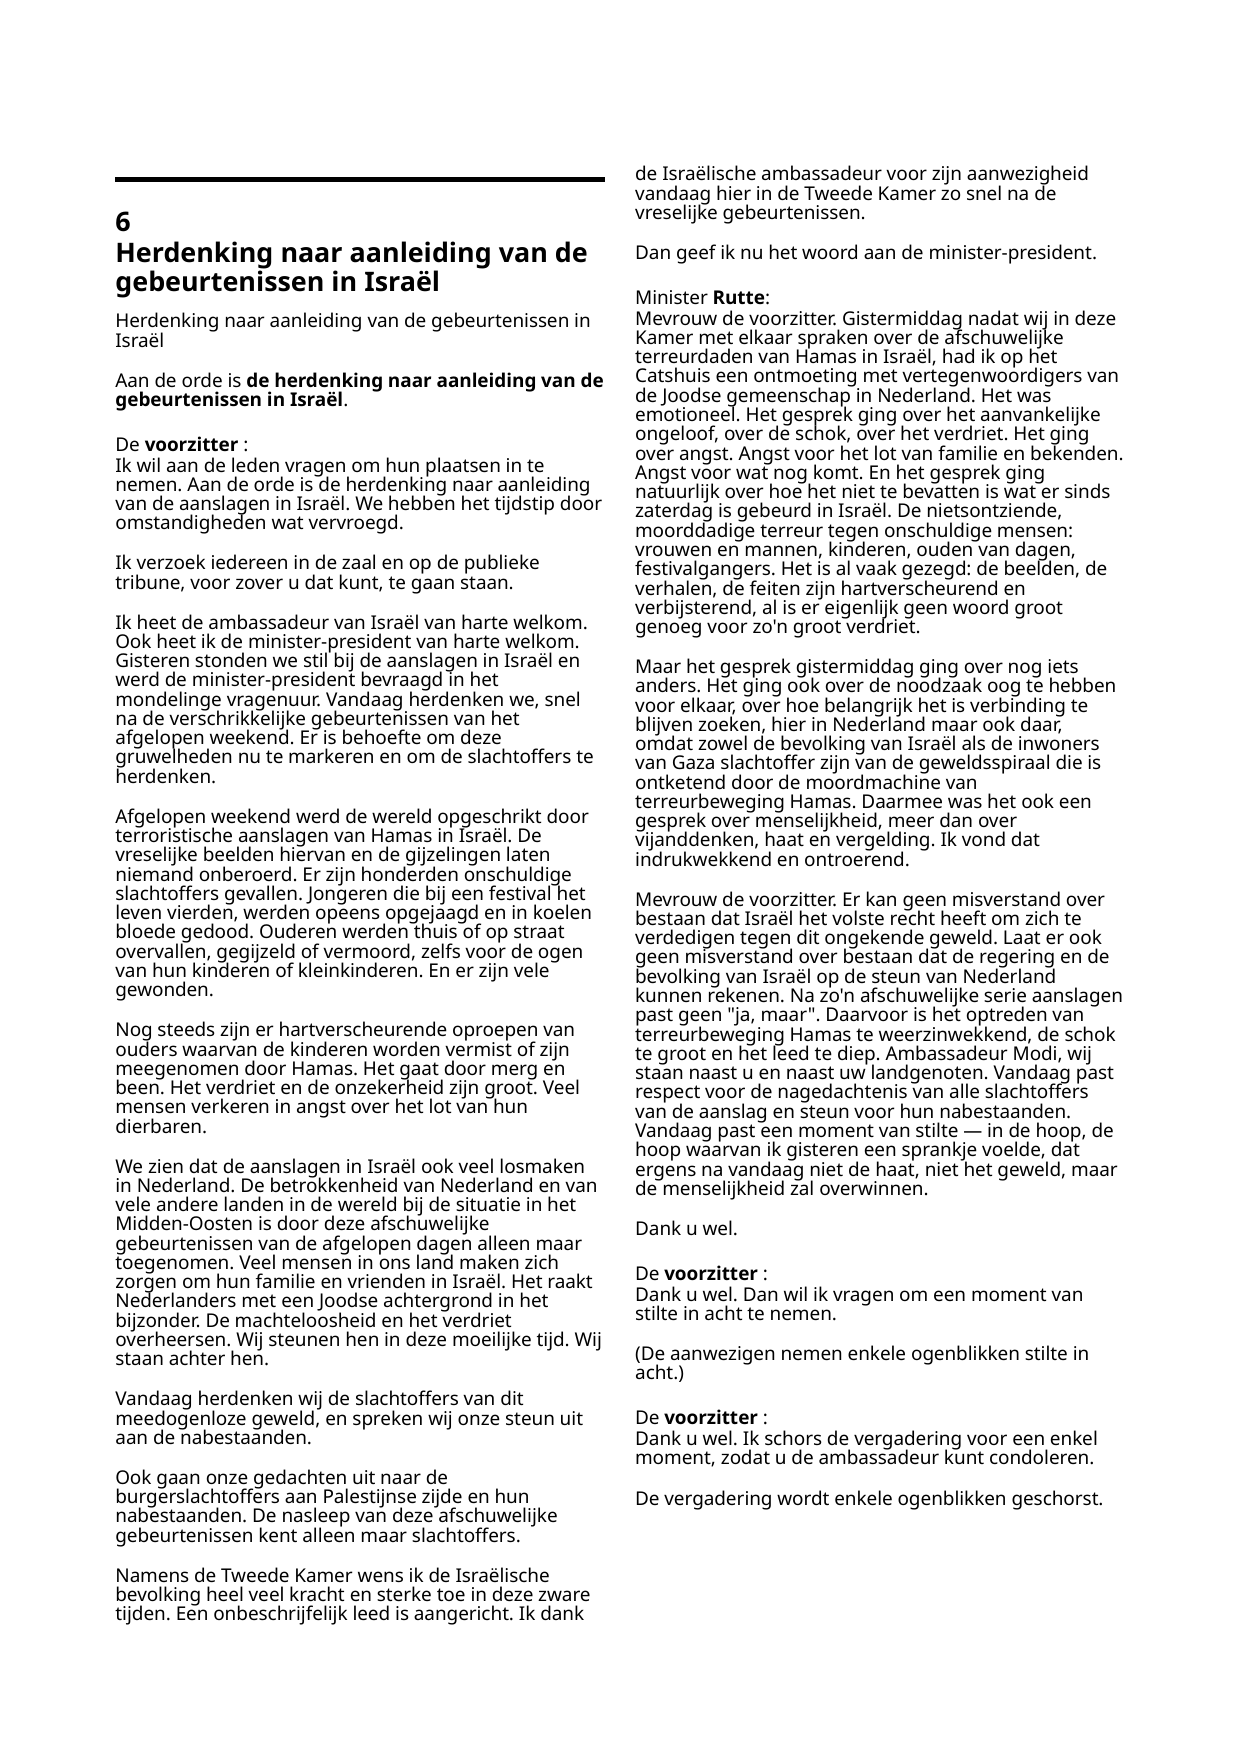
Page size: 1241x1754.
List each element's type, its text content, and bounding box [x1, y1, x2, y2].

text (De aanwezigen nemen enkele ogenblikken stilte in acht.) [635, 1345, 1125, 1383]
text de Israëlische ambassadeur voor zijn aanwezigheid vandaag hier in de Tweede Kamer zo snel na de vreselijke gebeurtenissen. [635, 165, 1125, 223]
text Mevrouw de voorzitter. Er kan geen misverstand over bestaan dat Israël het volste recht heeft om zich te verdedigen tegen dit ongekende geweld. Laat er ook geen misverstand over bestaan dat de regering en de bevolking van Israël op de steun van Nederland kunnen rekenen. Na zo'n afschuwelijke serie aanslagen past geen "ja, maar". Daarvoor is het optreden van terreurbeweging Hamas te weerzinwekkend, de schok te groot en het leed te diep. Ambassadeur Modi, wij staan naast u en naast uw landgenoten. Vandaag past respect voor de nagedachtenis van alle slachtoffers van de aanslag en steun voor hun nabestaanden. Vandaag past een moment van stilte — in de hoop, de hoop waarvan ik gisteren een sprankje voelde, dat ergens na vandaag niet de haat, niet het geweld, maar de menselijkheid zal overwinnen. [635, 891, 1125, 1199]
text Ik verzoek iedereen in de zaal en op de publieke tribune, voor zover u dat kunt, te gaan staan. [115, 554, 605, 593]
text Nog steeds zijn er hartverscheurende oproepen van ouders waarvan de kinderen worden vermist of zijn meegenomen door Hamas. Het gaat door merg en been. Het verdriet en de onzekerheid zijn groot. Veel mensen verkeren in angst over het lot van hun dierbaren. [115, 1021, 605, 1137]
text Dan geef ik nu het woord aan de minister-president. [635, 244, 1125, 263]
text De vergadering wordt enkele ogenblikken geschorst. [635, 1489, 1125, 1509]
text Maar het gesprek gistermiddag ging over nog iets anders. Het ging ook over de noodzaak oog te hebben voor elkaar, over hoe belangrijk het is verbinding te blijven zoeken, hier in Nederland maar ook daar, omdat zowel de bevolking van Israël als de inwoners van Gaza slachtoffer zijn van de geweldsspiraal die is ontketend door de moordmachine van terreurbeweging Hamas. Daarmee was het ook een gesprek over menselijkheid, meer dan over vijanddenken, haat en vergelding. Ik vond dat indrukwekkend en ontroerend. [635, 658, 1125, 870]
text Dank u wel. Dan wil ik vragen om een moment van stilte in acht te nemen. [635, 1286, 1125, 1324]
text Ook gaan onze gedachten uit naar de burgerslachtoffers aan Palestijnse zijde en hun nabestaanden. De nasleep van deze afschuwelijke gebeurtenissen kent alleen maar slachtoffers. [115, 1469, 605, 1546]
text Namens de Tweede Kamer wens ik de Israëlische bevolking heel veel kracht en sterke toe in deze zware tijden. Een onbeschrijfelijk leed is aangericht. Ik dank [115, 1567, 605, 1624]
text Herdenking naar aanleiding van de gebeurtenissen in Israël [115, 312, 605, 351]
text De voorzitter : [115, 431, 605, 457]
text Dank u wel. [635, 1220, 1125, 1239]
text Vandaag herdenken wij de slachtoffers van dit meedogenloze geweld, en spreken wij onze steun uit aan de nabestaanden. [115, 1390, 605, 1448]
text We zien dat de aanslagen in Israël ook veel losmaken in Nederland. De betrokkenheid van Nederland en van vele andere landen in de wereld bij de situatie in het Midden-Oosten is door deze afschuwelijke gebeurtenissen van de afgelopen dagen alleen maar toegenomen. Veel mensen in ons land maken zich zorgen om hun familie en vrienden in Israël. Het raakt Nederlanders met een Joodse achtergrond in het bijzonder. De machteloosheid en het verdriet overheersen. Wij steunen hen in deze moeilijke tijd. Wij staan achter hen. [115, 1158, 605, 1369]
text De voorzitter : [635, 1260, 1125, 1286]
text Ik wil aan de leden vragen om hun plaatsen in te nemen. Aan de orde is de herdenking naar aanleiding van de aanslagen in Israël. We hebben het tijdstip door omstandigheden wat vervroegd. [115, 457, 605, 534]
text Afgelopen weekend werd de wereld opgeschrikt door terroristische aanslagen van Hamas in Israël. De vreselijke beelden hiervan en de gijzelingen laten niemand onberoerd. Er zijn honderden onschuldige slachtoffers gevallen. Jongeren die bij een festival het leven vierden, werden opeens opgejaagd en in koelen bloede gedood. Ouderen werden thuis of op straat overvallen, gegijzeld of vermoord, zelfs voor de ogen van hun kinderen of kleinkinderen. En er zijn vele gewonden. [115, 808, 605, 1001]
text De voorzitter : [635, 1404, 1125, 1430]
text Mevrouw de voorzitter. Gistermiddag nadat wij in deze Kamer met elkaar spraken over de afschuwelijke terreurdaden van Hamas in Israël, had ik op het Catshuis een ontmoeting met vertegenwoordigers van de Joodse gemeenschap in Nederland. Het was emotioneel. Het gesprek ging over het aanvankelijke ongeloof, over de schok, over het verdriet. Het ging over angst. Angst voor het lot van familie en bekenden. Angst voor wat nog komt. En het gesprek ging natuurlijk over hoe het niet te bevatten is wat er sinds zaterdag is gebeurd in Israël. De nietsontziende, moorddadige terreur tegen onschuldige mensen: vrouwen en mannen, kinderen, ouden van dagen, festivalgangers. Het is al vaak gezegd: de beelden, de verhalen, de feiten zijn hartverscheurend en verbijsterend, al is er eigenlijk geen woord groot genoeg voor zo'n groot verdriet. [635, 310, 1125, 637]
text 6 [115, 203, 605, 239]
text Minister Rutte: [635, 284, 1125, 310]
text Aan de orde is de herdenking naar aanleiding van de gebeurtenissen in Israël. [115, 372, 605, 410]
text Dank u wel. Ik schors de vergadering voor een enkel moment, zodat u de ambassadeur kunt condoleren. [635, 1430, 1125, 1469]
text Ik heet de ambassadeur van Israël van harte welkom. Ook heet ik de minister-president van harte welkom. Gisteren stonden we stil bij de aanslagen in Israël en werd de minister-president bevraagd in het mondelinge vragenuur. Vandaag herdenken we, snel na de verschrikkelijke gebeurtenissen van het afgelopen weekend. Er is behoefte om deze gruwelheden nu te markeren en om de slachtoffers te herdenken. [115, 614, 605, 787]
text Herdenking naar aanleiding van de gebeurtenissen in Israël [115, 239, 605, 312]
